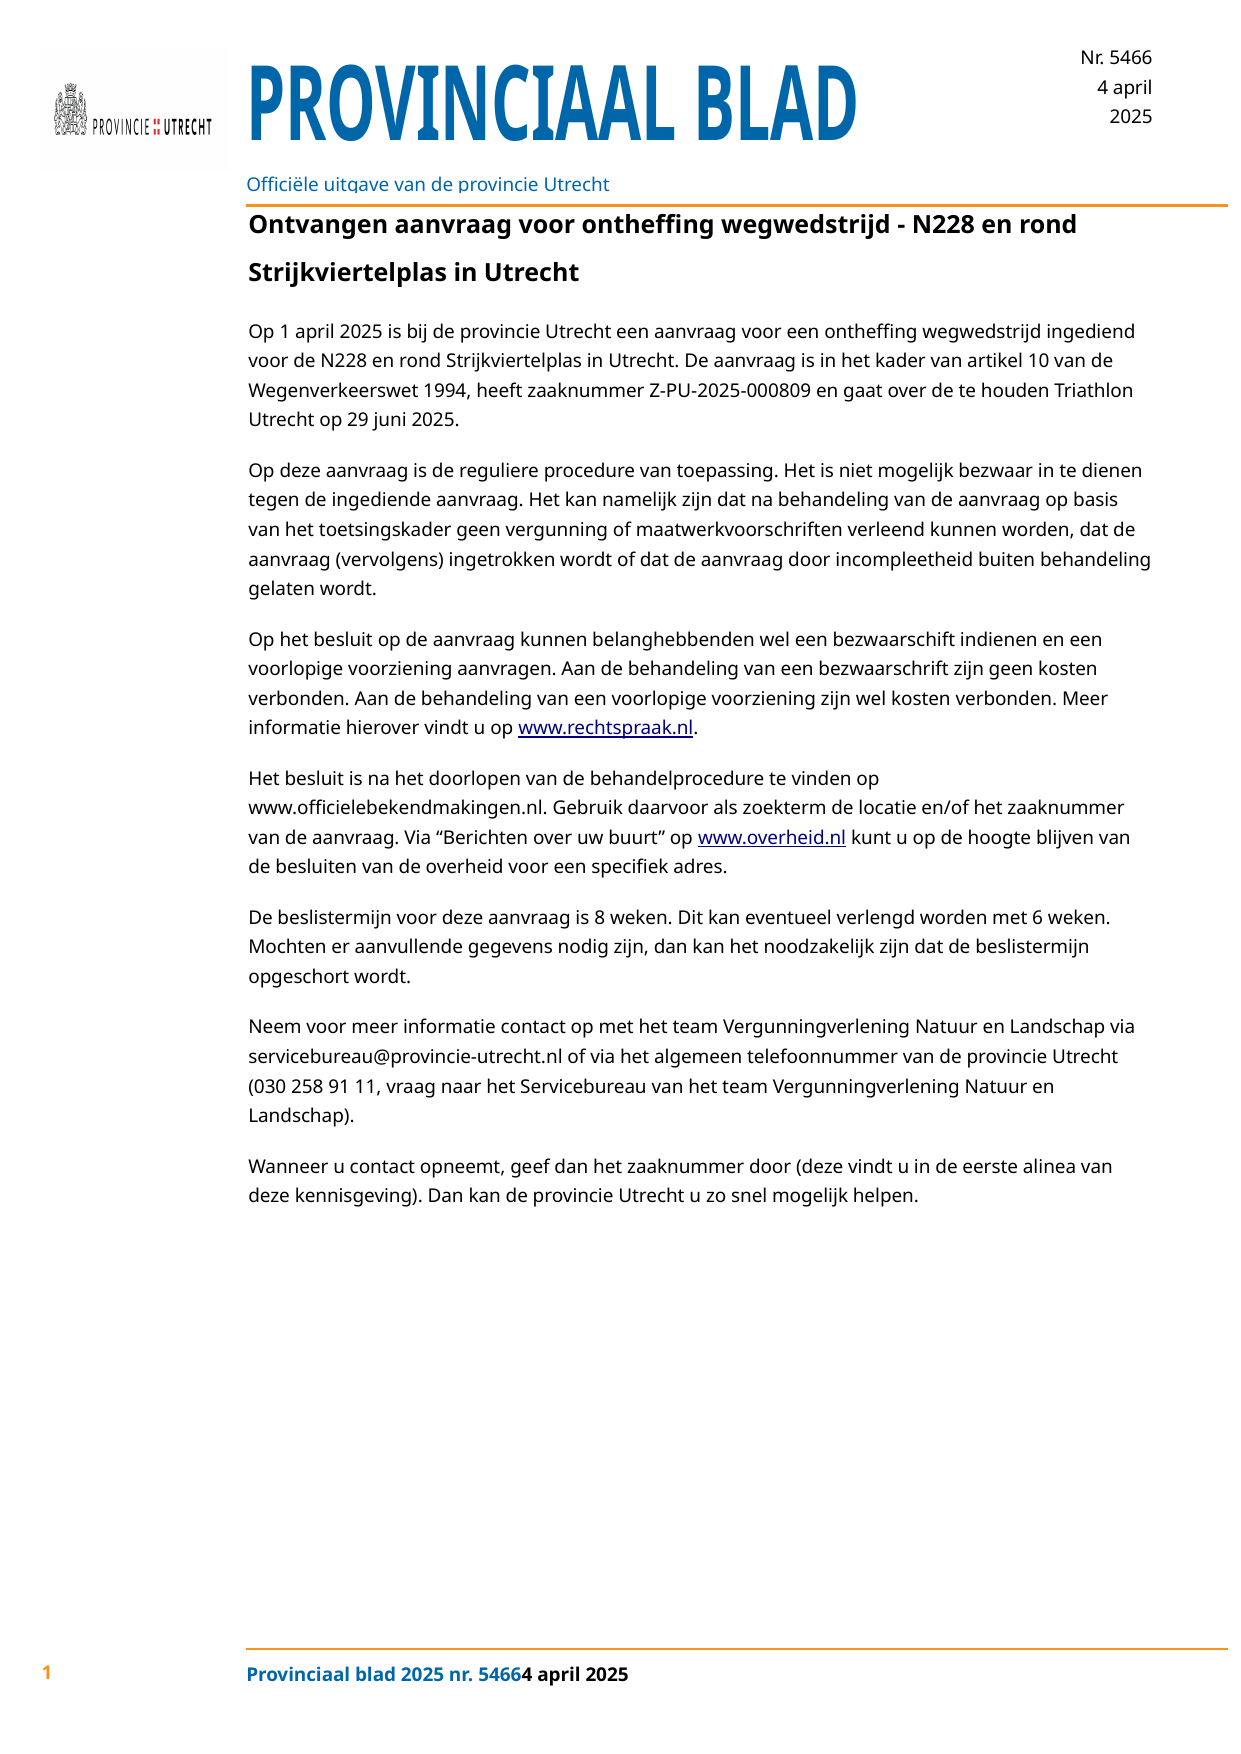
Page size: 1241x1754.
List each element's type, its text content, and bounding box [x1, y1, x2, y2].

text Neem voor meer informatie contact op met het team Vergunningverlening Natuur en Landschap via servicebureau@provincie-utrecht.nl of via het algemeen telefoonnummer van de provincie Utrecht (030 258 91 11, vraag naar het Servicebureau van het team Vergunningverlening Natuur en Landschap). [248, 1014, 1152, 1128]
text Het besluit is na het doorlopen van de behandelprocedure te vinden op www.officielebekendmakingen.nl. Gebruik daarvoor als zoekterm de locatie en/of het zaaknummer van de aanvraag. Via “Berichten over uw buurt” op www.overheid.nl kunt u op de hoogte blijven van de besluiten van de overheid voor een specifiek adres. [248, 765, 1152, 879]
text Op het besluit op de aanvraag kunnen belanghebbenden wel een bezwaarschift indienen en een voorlopige voorziening aanvragen. Aan de behandeling van een bezwaarschrift zijn geen kosten verbonden. Aan de behandeling van een voorlopige voorziening zijn wel kosten verbonden. Meer informatie hierover vindt u op www.rechtspraak.nl. [248, 626, 1152, 740]
text De beslistermijn voor deze aanvraag is 8 weken. Dit kan eventueel verlengd worden met 6 weken. Mochten er aanvullende gegevens nodig zijn, dan kan het noodzakelijk zijn dat de beslistermijn opgeschort wordt. [248, 904, 1152, 989]
picture [41, 47, 231, 172]
text Op deze aanvraag is de reguliere procedure van toepassing. Het is niet mogelijk bezwaar in te dienen tegen de ingediende aanvraag. Het kan namelijk zijn dat na behandeling van de aanvraag op basis van het toetsingskader geen vergunning of maatwerkvoorschriften verleend kunnen worden, dat de aanvraag (vervolgens) ingetrokken wordt of dat de aanvraag door incompleetheid buiten behandeling gelaten wordt. [248, 457, 1152, 601]
text Op 1 april 2025 is bij de provincie Utrecht een aanvraag voor een ontheffing wegwedstrijd ingediend voor de N228 en rond Strijkviertelplas in Utrecht. De aanvraag is in het kader van artikel 10 van de Wegenverkeerswet 1994, heeft zaaknummer Z-PU-2025-000809 en gaat over de te houden Triathlon Utrecht op 29 juni 2025. [248, 318, 1152, 432]
text Ontvangen aanvraag voor ontheffing wegwedstrijd - N228 en rond Strijkviertelplas in Utrecht [248, 207, 1152, 288]
text Wanneer u contact opneemt, geef dan het zaaknummer door (deze vindt u in de eerste alinea van deze kennisgeving). Dan kan de provincie Utrecht u zo snel mogelijk helpen. [248, 1153, 1152, 1208]
